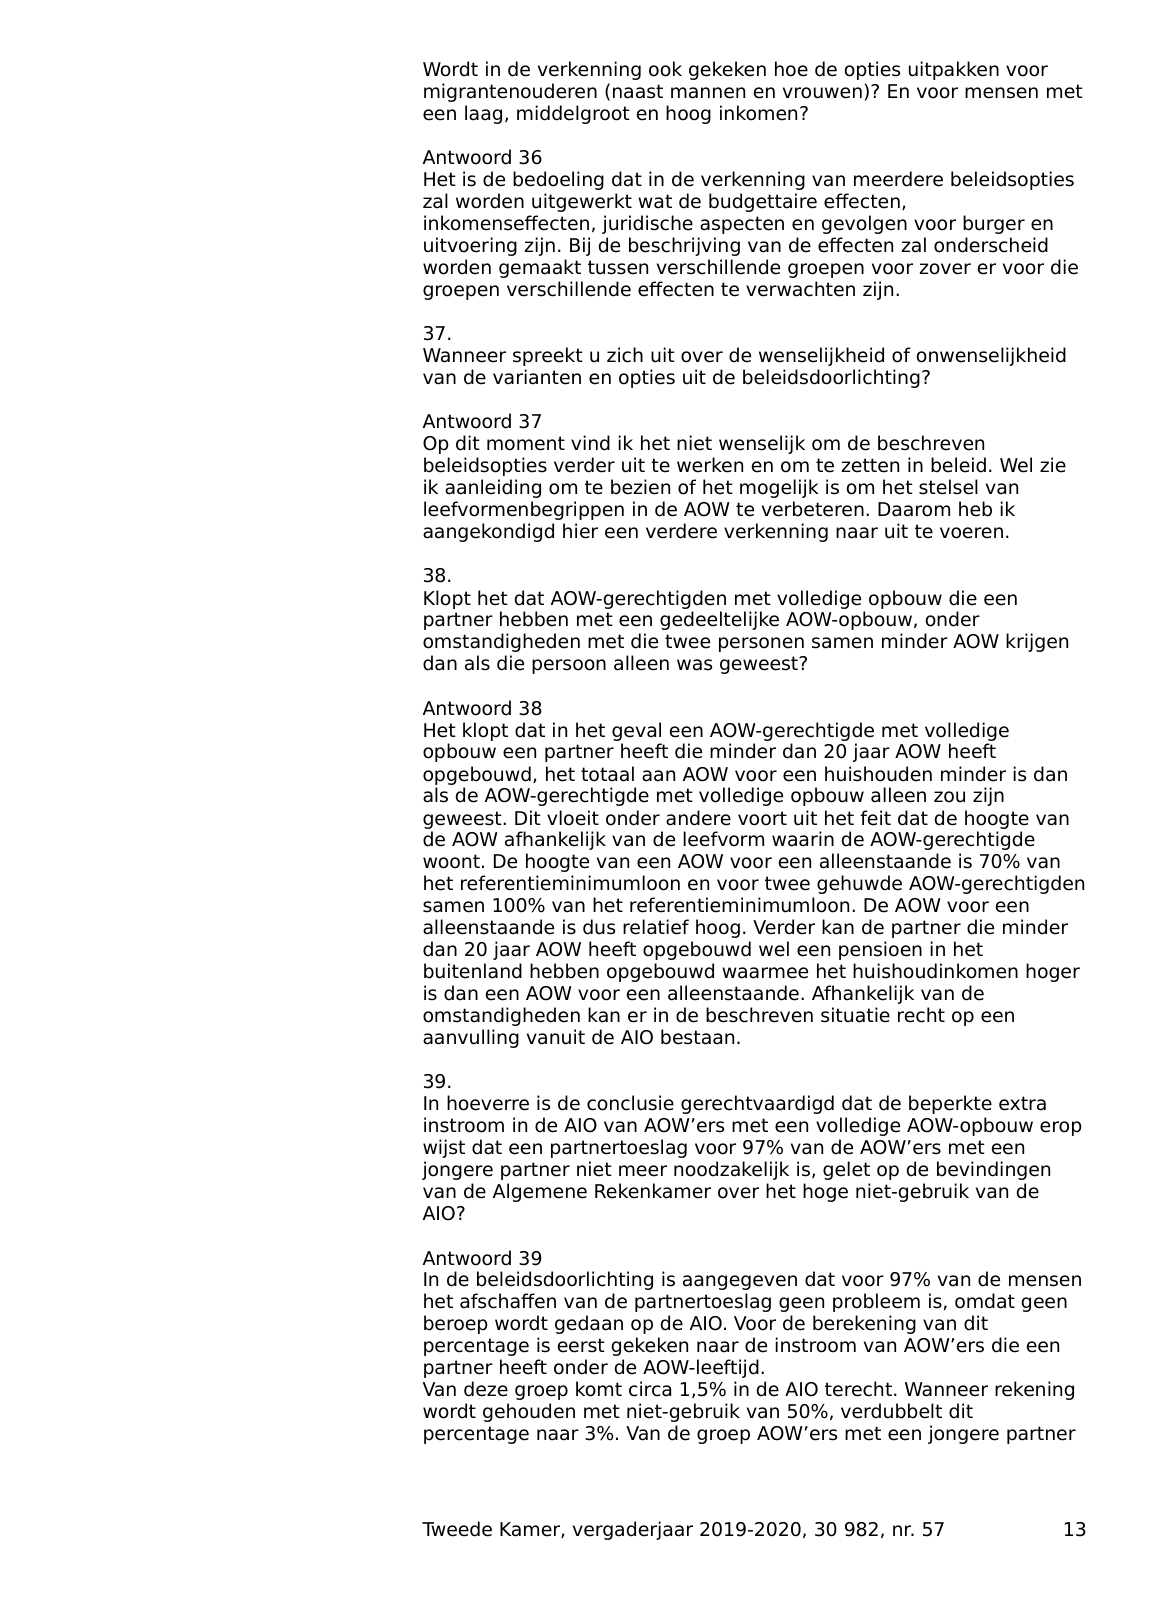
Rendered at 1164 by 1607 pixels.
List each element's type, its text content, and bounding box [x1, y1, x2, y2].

text Het is de bedoeling dat in de verkenning van meerdere beleidsopties zal worden uitgewerkt wat de budgettaire effecten, inkomenseffecten, juridische aspecten en gevolgen voor burger en uitvoering zijn. Bij de beschrijving van de effecten zal onderscheid worden gemaakt tussen verschillende groepen voor zover er voor die groepen verschillende effecten te verwachten zijn. [422, 169, 1087, 301]
text Antwoord 36 [422, 147, 1087, 169]
text Het klopt dat in het geval een AOW-gerechtigde met volledige opbouw een partner heeft die minder dan 20 jaar AOW heeft opgebouwd, het totaal aan AOW voor een huishouden minder is dan als de AOW-gerechtigde met volledige opbouw alleen zou zijn geweest. Dit vloeit onder andere voort uit het feit dat de hoogte van de AOW afhankelijk van de leefvorm waarin de AOW-gerechtigde woont. De hoogte van een AOW voor een alleenstaande is 70% van het referentieminimumloon en voor twee gehuwde AOW-gerechtigden samen 100% van het referentieminimumloon. De AOW voor een alleenstaande is dus relatief hoog. Verder kan de partner die minder dan 20 jaar AOW heeft opgebouwd wel een pensioen in het buitenland hebben opgebouwd waarmee het huishoudinkomen hoger is dan een AOW voor een alleenstaande. Afhankelijk van de omstandigheden kan er in de beschreven situatie recht op een aanvulling vanuit de AIO bestaan. [422, 719, 1087, 1049]
text 39. [422, 1071, 1087, 1093]
text Antwoord 37 [422, 411, 1087, 433]
text In de beleidsdoorlichting is aangegeven dat voor 97% van de mensen het afschaffen van de partnertoeslag geen probleem is, omdat geen beroep wordt gedaan op de AIO. Voor de berekening van dit percentage is eerst gekeken naar de instroom van AOW’ers die een partner heeft onder de AOW-leeftijd. [422, 1269, 1087, 1379]
text Wordt in de verkenning ook gekeken hoe de opties uitpakken voor migrantenouderen (naast mannen en vrouwen)? En voor mensen met een laag, middelgroot en hoog inkomen? [422, 59, 1087, 125]
text Wanneer spreekt u zich uit over de wenselijkheid of onwenselijkheid van de varianten en opties uit de beleidsdoorlichting? [422, 345, 1087, 389]
text Klopt het dat AOW-gerechtigden met volledige opbouw die een partner hebben met een gedeeltelijke AOW-opbouw, onder omstandigheden met die twee personen samen minder AOW krijgen dan als die persoon alleen was geweest? [422, 587, 1087, 675]
text In hoeverre is de conclusie gerechtvaardigd dat de beperkte extra instroom in de AIO van AOW’ers met een volledige AOW-opbouw erop wijst dat een partnertoeslag voor 97% van de AOW’ers met een jongere partner niet meer noodzakelijk is, gelet op de bevindingen van de Algemene Rekenkamer over het hoge niet-gebruik van de AIO? [422, 1093, 1087, 1225]
text 37. [422, 323, 1087, 345]
text Op dit moment vind ik het niet wenselijk om de beschreven beleidsopties verder uit te werken en om te zetten in beleid. Wel zie ik aanleiding om te bezien of het mogelijk is om het stelsel van leefvormenbegrippen in de AOW te verbeteren. Daarom heb ik aangekondigd hier een verdere verkenning naar uit te voeren. [422, 433, 1087, 543]
text Van deze groep komt circa 1,5% in de AIO terecht. Wanneer rekening wordt gehouden met niet-gebruik van 50%, verdubbelt dit percentage naar 3%. Van de groep AOW’ers met een jongere partner [422, 1379, 1087, 1445]
text 38. [422, 565, 1087, 587]
text Antwoord 38 [422, 697, 1087, 719]
text Antwoord 39 [422, 1247, 1087, 1269]
